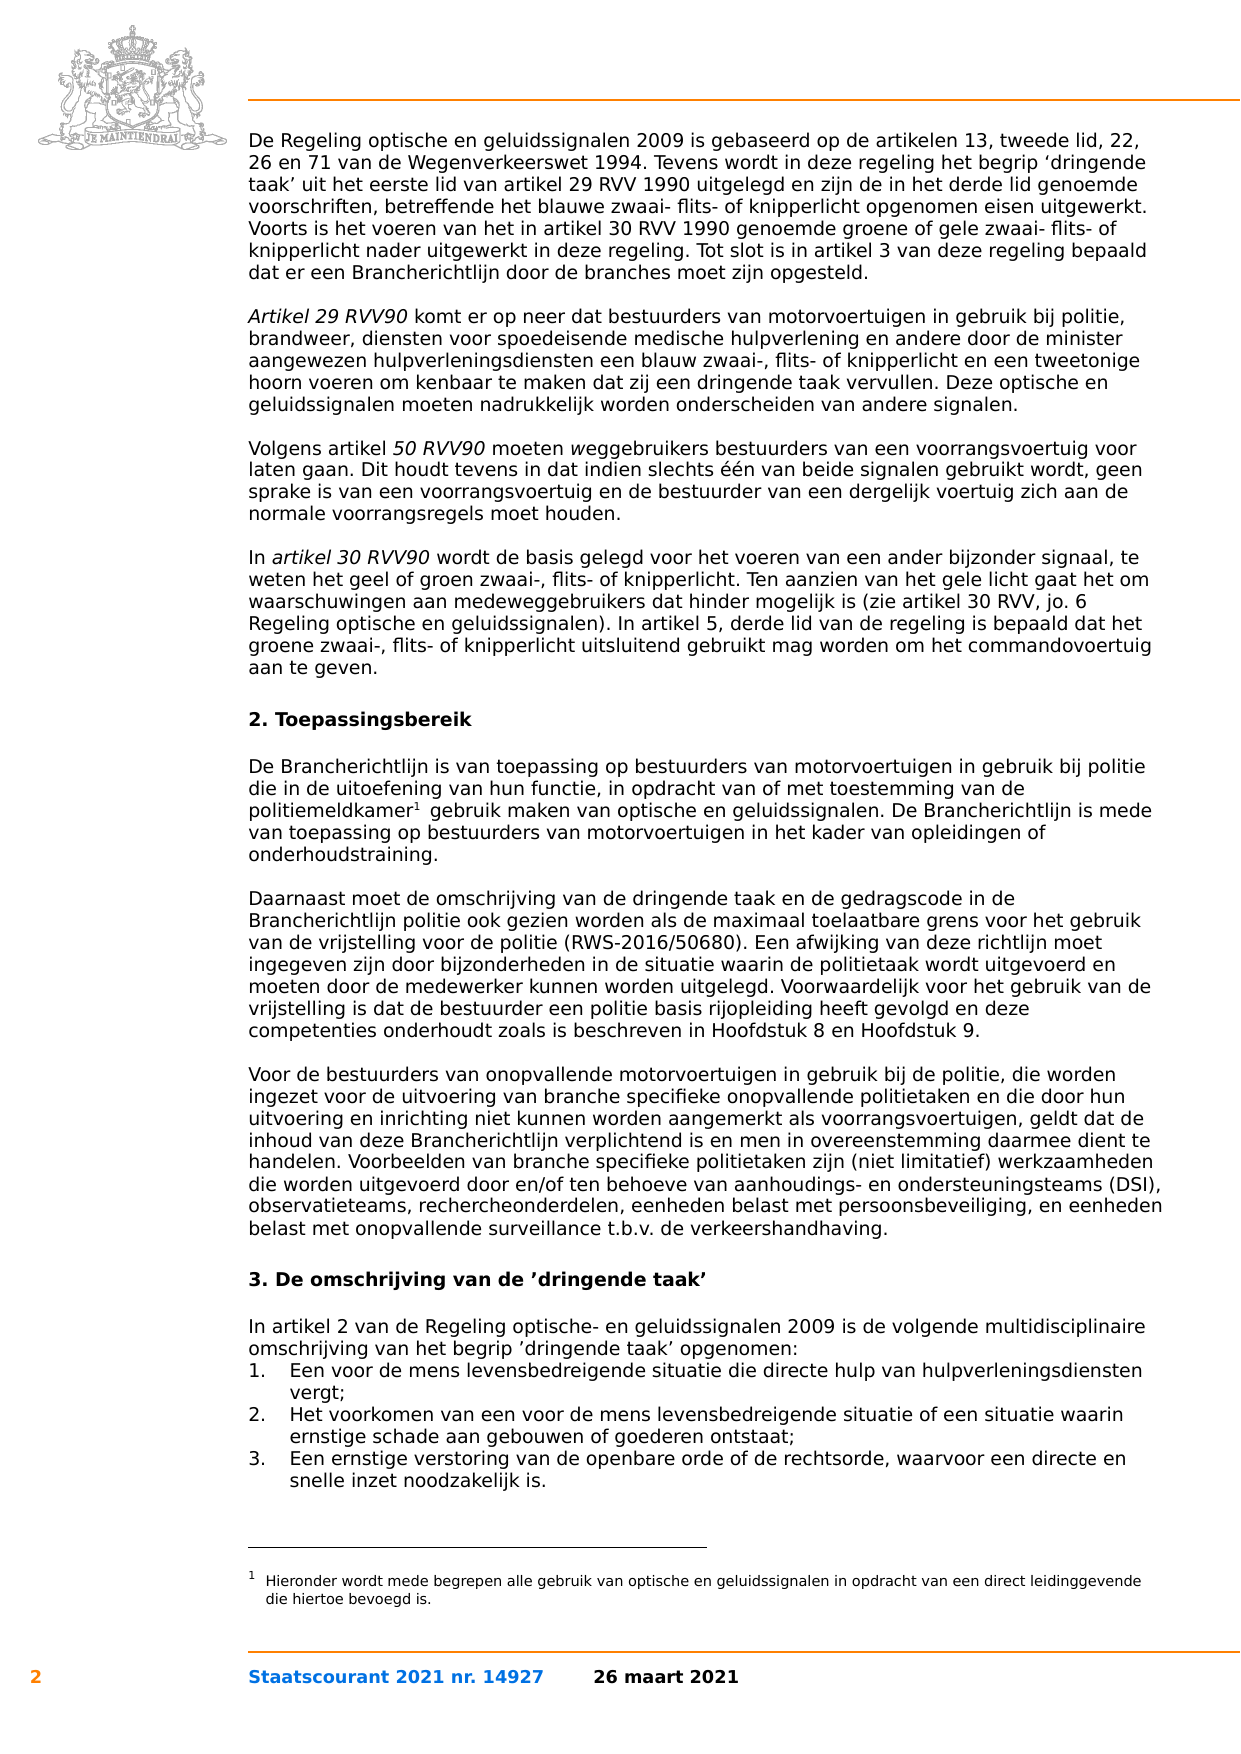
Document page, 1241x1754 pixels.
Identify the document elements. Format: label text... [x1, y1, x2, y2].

text De Brancherichtlijn is van toepassing op bestuurders van motorvoertuigen in gebruik bij politie die in de uitoefening van hun functie, in opdracht van of met toestemming van de politiemeldkamer gebruik maken van optische en geluidssignalen. De Brancherichtlijn is mede van toepassing op bestuurders van motorvoertuigen in het kader van opleidingen of onderhoudstraining. [248, 756, 1163, 866]
text 3. Een ernstige verstoring van de openbare orde of de rechtsorde, waarvoor een directe en snelle inzet noodzakelijk is. [248, 1448, 1163, 1492]
text Voor de bestuurders van onopvallende motorvoertuigen in gebruik bij de politie, die worden ingezet voor de uitvoering van branche specifieke onopvallende politietaken en die door hun uitvoering en inrichting niet kunnen worden aangemerkt als voorrangsvoertuigen, geldt dat de inhoud van deze Brancherichtlijn verplichtend is en men in overeenstemming daarmee dient te handelen. Voorbeelden van branche specifieke politietaken zijn (niet limitatief) werkzaamheden die worden uitgevoerd door en/of ten behoeve van aanhoudings- en ondersteuningsteams (DSI), observatieteams, rechercheonderdelen, eenheden belast met persoonsbeveiliging, en eenheden belast met onopvallende surveillance t.b.v. de verkeershandhaving. [248, 1063, 1163, 1239]
text In artikel 30 RVV90 wordt de basis gelegd voor het voeren van een ander bijzonder signaal, te weten het geel of groen zwaai-, flits- of knipperlicht. Ten aanzien van het gele licht gaat het om waarschuwingen aan medeweggebruikers dat hinder mogelijk is (zie artikel 30 RVV, jo. 6 Regeling optische en geluidssignalen). In artikel 5, derde lid van de regeling is bepaald dat het groene zwaai-, flits- of knipperlicht uitsluitend gebruikt mag worden om het commandovoertuig aan te geven. [248, 547, 1163, 679]
text Hieronder wordt mede begrepen alle gebruik van optische en geluidssignalen in opdracht van een direct leidinggevende die hiertoe bevoegd is. [248, 1569, 1163, 1608]
text Artikel 29 RVV90 komt er op neer dat bestuurders van motorvoertuigen in gebruik bij politie, brandweer, diensten voor spoedeisende medische hulpverlening en andere door de minister aangewezen hulpverleningsdiensten een blauw zwaai-, flits- of knipperlicht en een tweetonige hoorn voeren om kenbaar te maken dat zij een dringende taak vervullen. Deze optische en geluidssignalen moeten nadrukkelijk worden onderscheiden van andere signalen. [248, 306, 1163, 416]
text Volgens artikel 50 RVV90 moeten weggebruikers bestuurders van een voorrangsvoertuig voor laten gaan. Dit houdt tevens in dat indien slechts één van beide signalen gebruikt wordt, geen sprake is van een voorrangsvoertuig en de bestuurder van een dergelijk voertuig zich aan de normale voorrangsregels moet houden. [248, 437, 1163, 525]
text 2. Het voorkomen van een voor de mens levensbedreigende situatie of een situatie waarin ernstige schade aan gebouwen of goederen ontstaat; [248, 1404, 1163, 1448]
subtitle 3. De omschrijving van de ’dringende taak’ [248, 1269, 1163, 1291]
picture [38, 25, 227, 150]
text In artikel 2 van de Regeling optische- en geluidssignalen 2009 is de volgende multidisciplinaire omschrijving van het begrip ’dringende taak’ opgenomen: [248, 1316, 1163, 1360]
subtitle 2. Toepassingsbereik [248, 709, 1163, 731]
text Daarnaast moet de omschrijving van de dringende taak en de gedragscode in de Brancherichtlijn politie ook gezien worden als de maximaal toelaatbare grens voor het gebruik van de vrijstelling voor de politie (RWS-2016/50680). Een afwijking van deze richtlijn moet ingegeven zijn door bijzonderheden in de situatie waarin de politietaak wordt uitgevoerd en moeten door de medewerker kunnen worden uitgelegd. Voorwaardelijk voor het gebruik van de vrijstelling is dat de bestuurder een politie basis rijopleiding heeft gevolgd en deze competenties onderhoudt zoals is beschreven in Hoofdstuk 8 en Hoofdstuk 9. [248, 888, 1163, 1042]
text 1. Een voor de mens levensbedreigende situatie die directe hulp van hulpverleningsdiensten vergt; [248, 1360, 1163, 1404]
text De Regeling optische en geluidssignalen 2009 is gebaseerd op de artikelen 13, tweede lid, 22, 26 en 71 van de Wegenverkeerswet 1994. Tevens wordt in deze regeling het begrip ‘dringende taak’ uit het eerste lid van artikel 29 RVV 1990 uitgelegd en zijn de in het derde lid genoemde voorschriften, betreffende het blauwe zwaai- flits- of knipperlicht opgenomen eisen uitgewerkt. Voorts is het voeren van het in artikel 30 RVV 1990 genoemde groene of gele zwaai- flits- of knipperlicht nader uitgewerkt in deze regeling. Tot slot is in artikel 3 van deze regeling bepaald dat er een Brancherichtlijn door de branches moet zijn opgesteld. [248, 130, 1163, 284]
